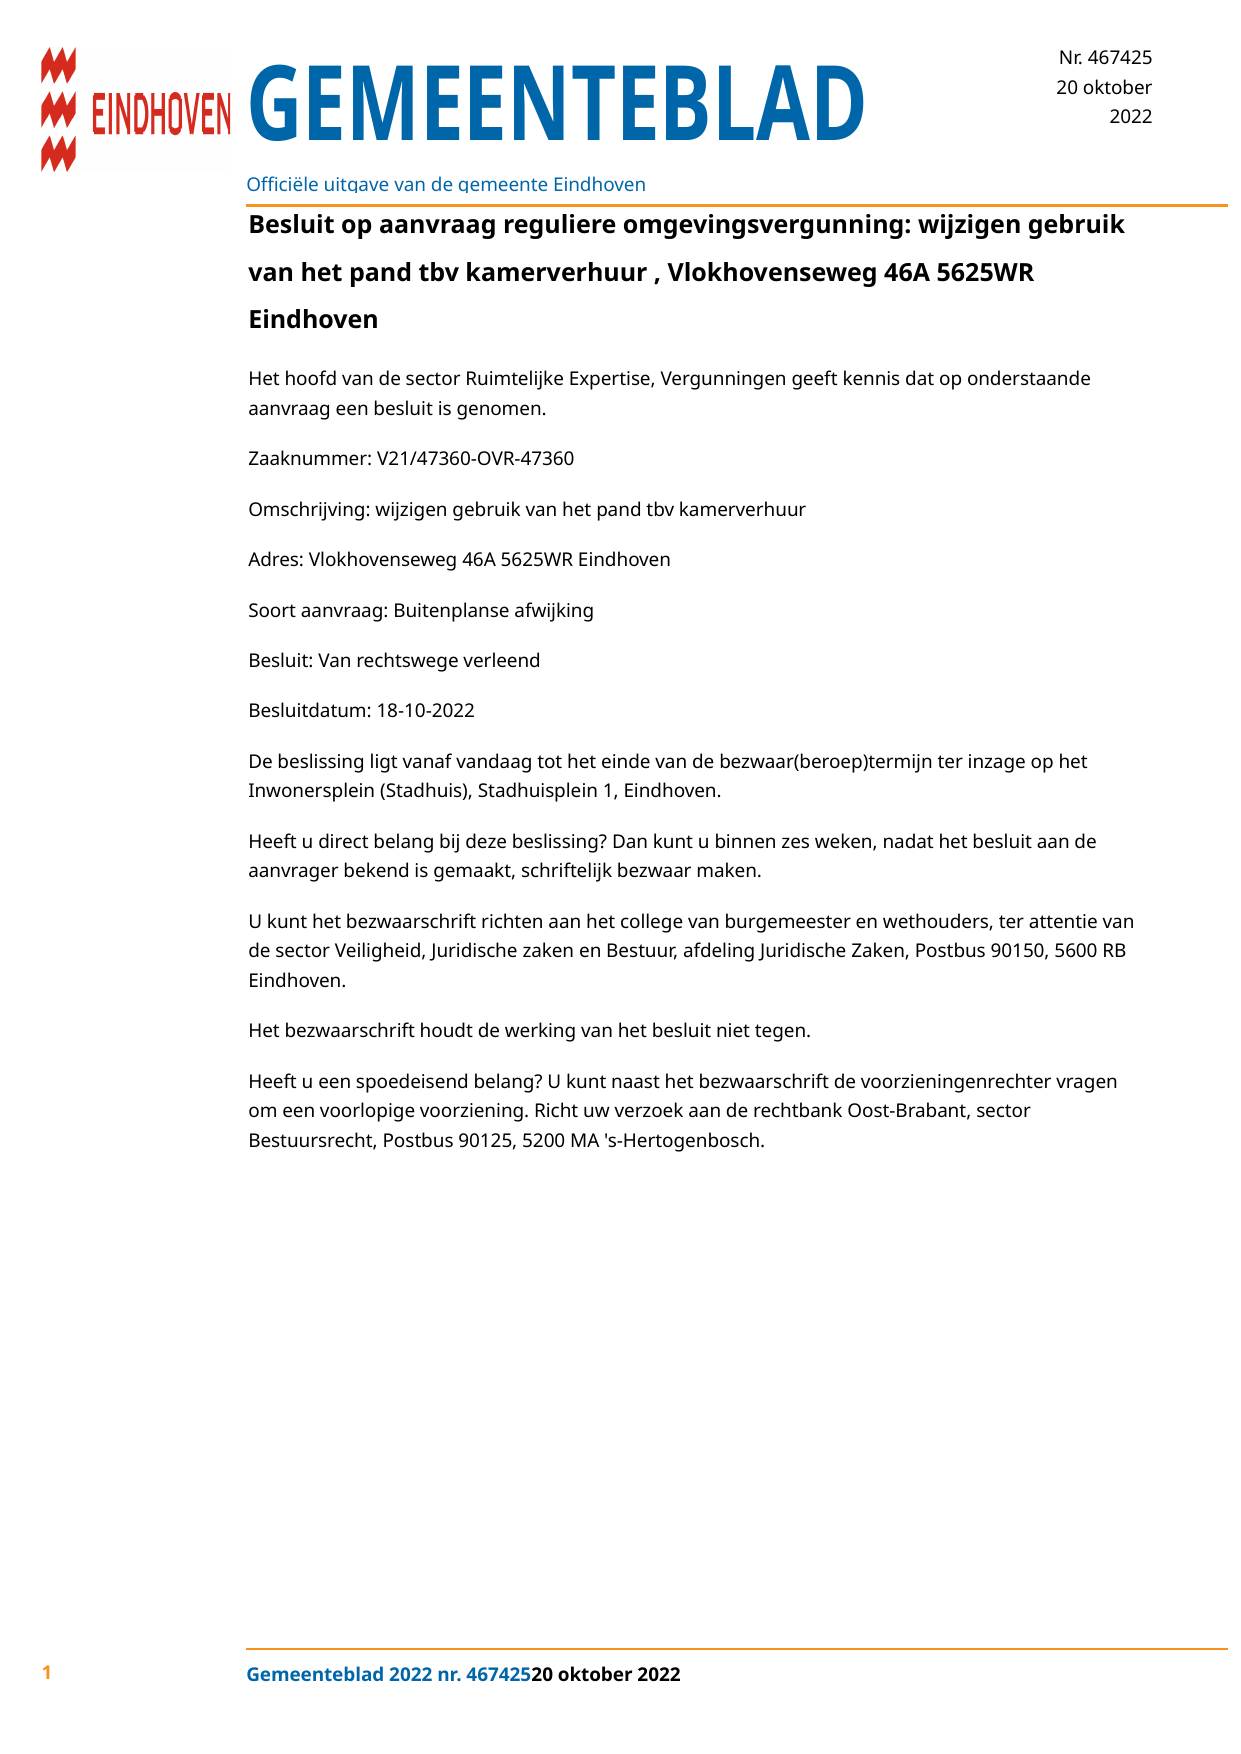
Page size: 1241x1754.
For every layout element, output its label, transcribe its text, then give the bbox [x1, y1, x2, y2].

text Besluitdatum: 18-10-2022 [248, 698, 1152, 723]
text Besluit op aanvraag reguliere omgevingsvergunning: wijzigen gebruik van het pand tbv kamerverhuur , Vlokhovenseweg 46A 5625WR Eindhoven [248, 207, 1152, 336]
text Heeft u direct belang bij deze beslissing? Dan kunt u binnen zes weken, nadat het besluit aan de aanvrager bekend is gemaakt, schriftelijk bezwaar maken. [248, 828, 1152, 883]
text Omschrijving: wijzigen gebruik van het pand tbv kamerverhuur [248, 496, 1152, 522]
text Soort aanvraag: Buitenplanse afwijking [248, 597, 1152, 622]
text Adres: Vlokhovenseweg 46A 5625WR Eindhoven [248, 546, 1152, 572]
text Zaaknummer: V21/47360-OVR-47360 [248, 446, 1152, 471]
text Het bezwaarschrift houdt de werking van het besluit niet tegen. [248, 1018, 1152, 1043]
text Heeft u een spoedeisend belang? U kunt naast het bezwaarschrift de voorzieningenrechter vragen om een voorlopige voorziening. Richt uw verzoek aan de rechtbank Oost-Brabant, sector Bestuursrecht, Postbus 90125, 5200 MA 's-Hertogenbosch. [248, 1068, 1152, 1153]
text Besluit: Van rechtswege verleend [248, 647, 1152, 673]
text De beslissing ligt vanaf vandaag tot het einde van de bezwaar(beroep)termijn ter inzage op het Inwonersplein (Stadhuis), Stadhuisplein 1, Eindhoven. [248, 748, 1152, 803]
text Het hoofd van de sector Ruimtelijke Expertise, Vergunningen geeft kennis dat op onderstaande aanvraag een besluit is genomen. [248, 366, 1152, 421]
text U kunt het bezwaarschrift richten aan het college van burgemeester en wethouders, ter attentie van de sector Veiligheid, Juridische zaken en Bestuur, afdeling Juridische Zaken, Postbus 90150, 5600 RB Eindhoven. [248, 908, 1152, 993]
picture [41, 47, 231, 172]
